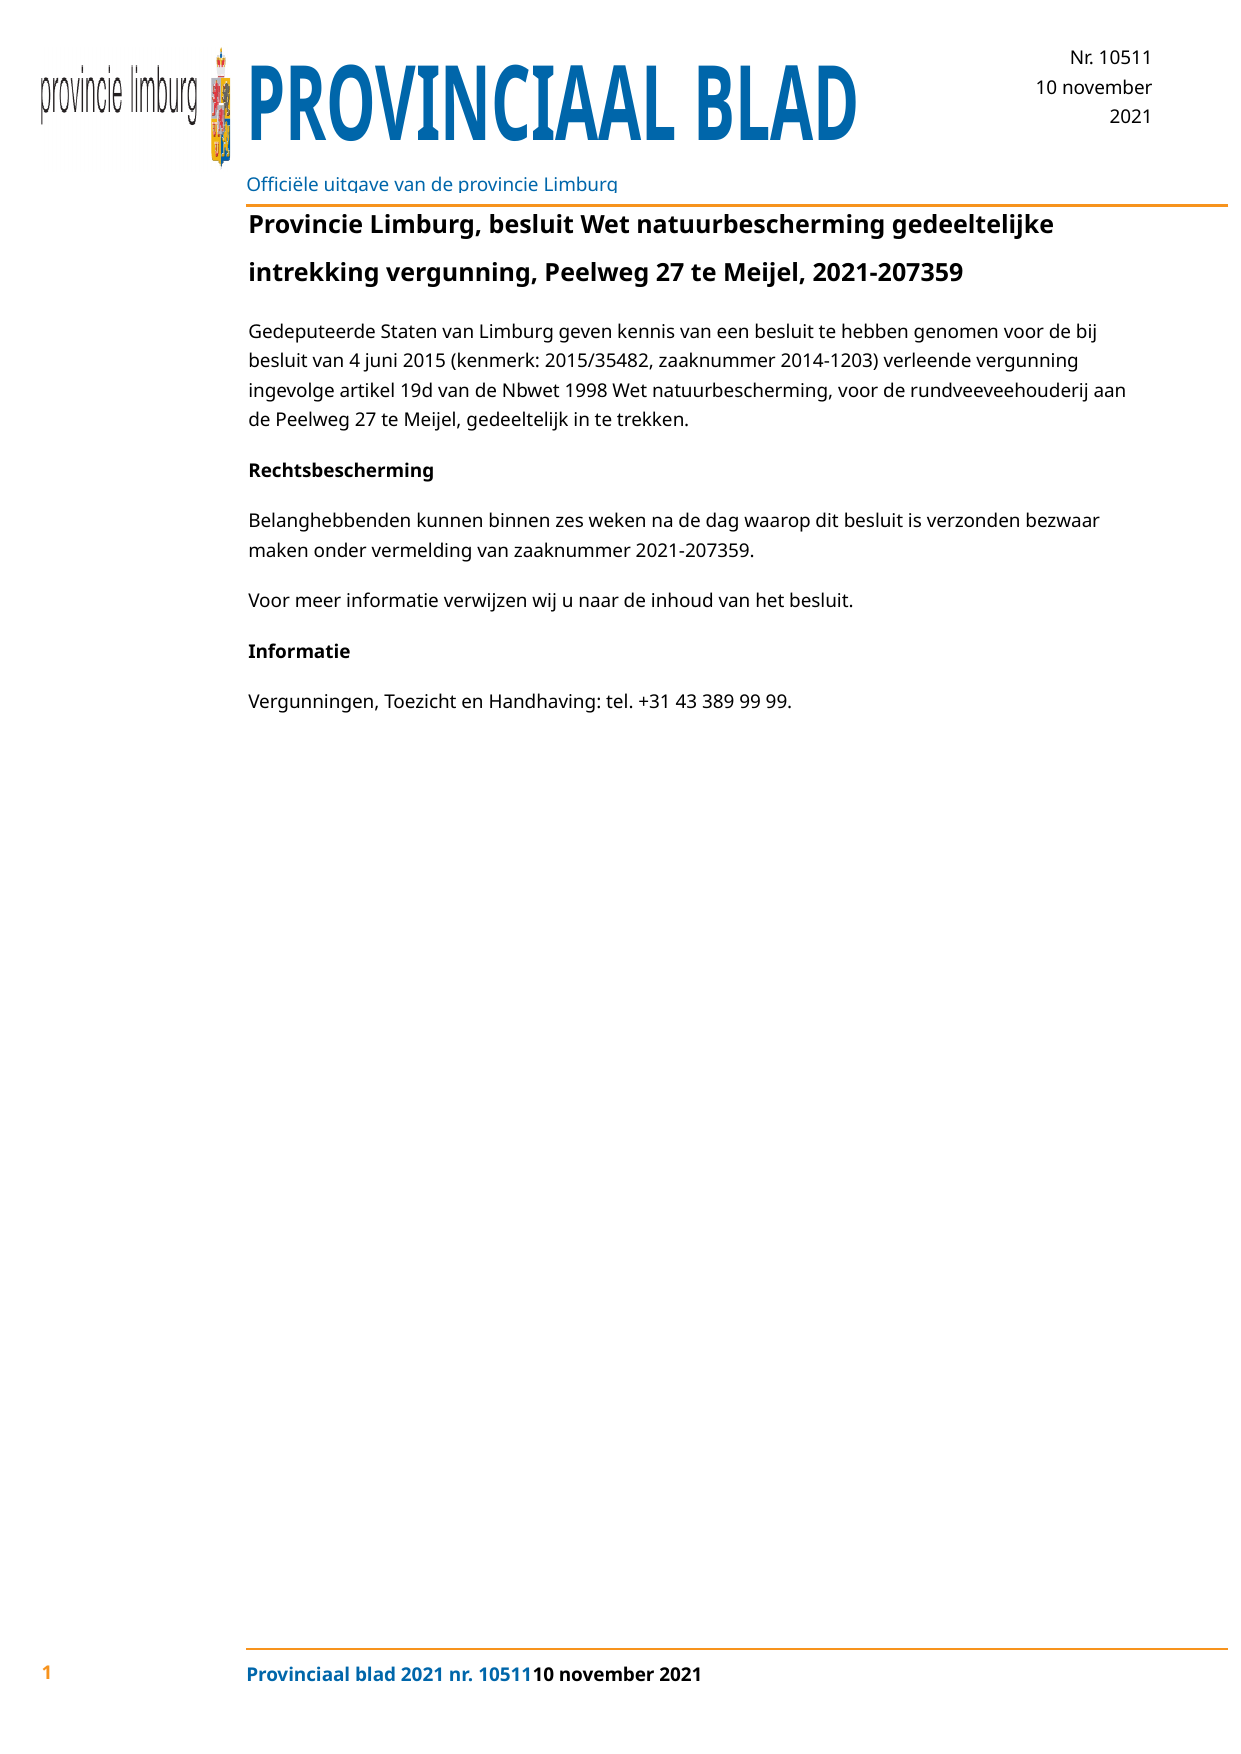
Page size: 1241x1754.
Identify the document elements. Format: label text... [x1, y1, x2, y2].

text Provincie Limburg, besluit Wet natuurbescherming gedeeltelijke intrekking vergunning, Peelweg 27 te Meijel, 2021-207359 [248, 207, 1152, 288]
text Belanghebbenden kunnen binnen zes weken na de dag waarop dit besluit is verzonden bezwaar maken onder vermelding van zaaknummer 2021-207359. [248, 507, 1152, 563]
text Vergunningen, Toezicht en Handhaving: tel. +31 43 389 99 99. [248, 688, 1152, 714]
text Rechtsbescherming [248, 457, 1152, 483]
picture [41, 47, 231, 172]
text Voor meer informatie verwijzen wij u naar de inhoud van het besluit. [248, 587, 1152, 613]
text Informatie [248, 638, 1152, 664]
text Gedeputeerde Staten van Limburg geven kennis van een besluit te hebben genomen voor de bij besluit van 4 juni 2015 (kenmerk: 2015/35482, zaaknummer 2014-1203) verleende vergunning ingevolge artikel 19d van de Nbwet 1998 Wet natuurbescherming, voor de rundveeveehouderij aan de Peelweg 27 te Meijel, gedeeltelijk in te trekken. [248, 318, 1152, 432]
